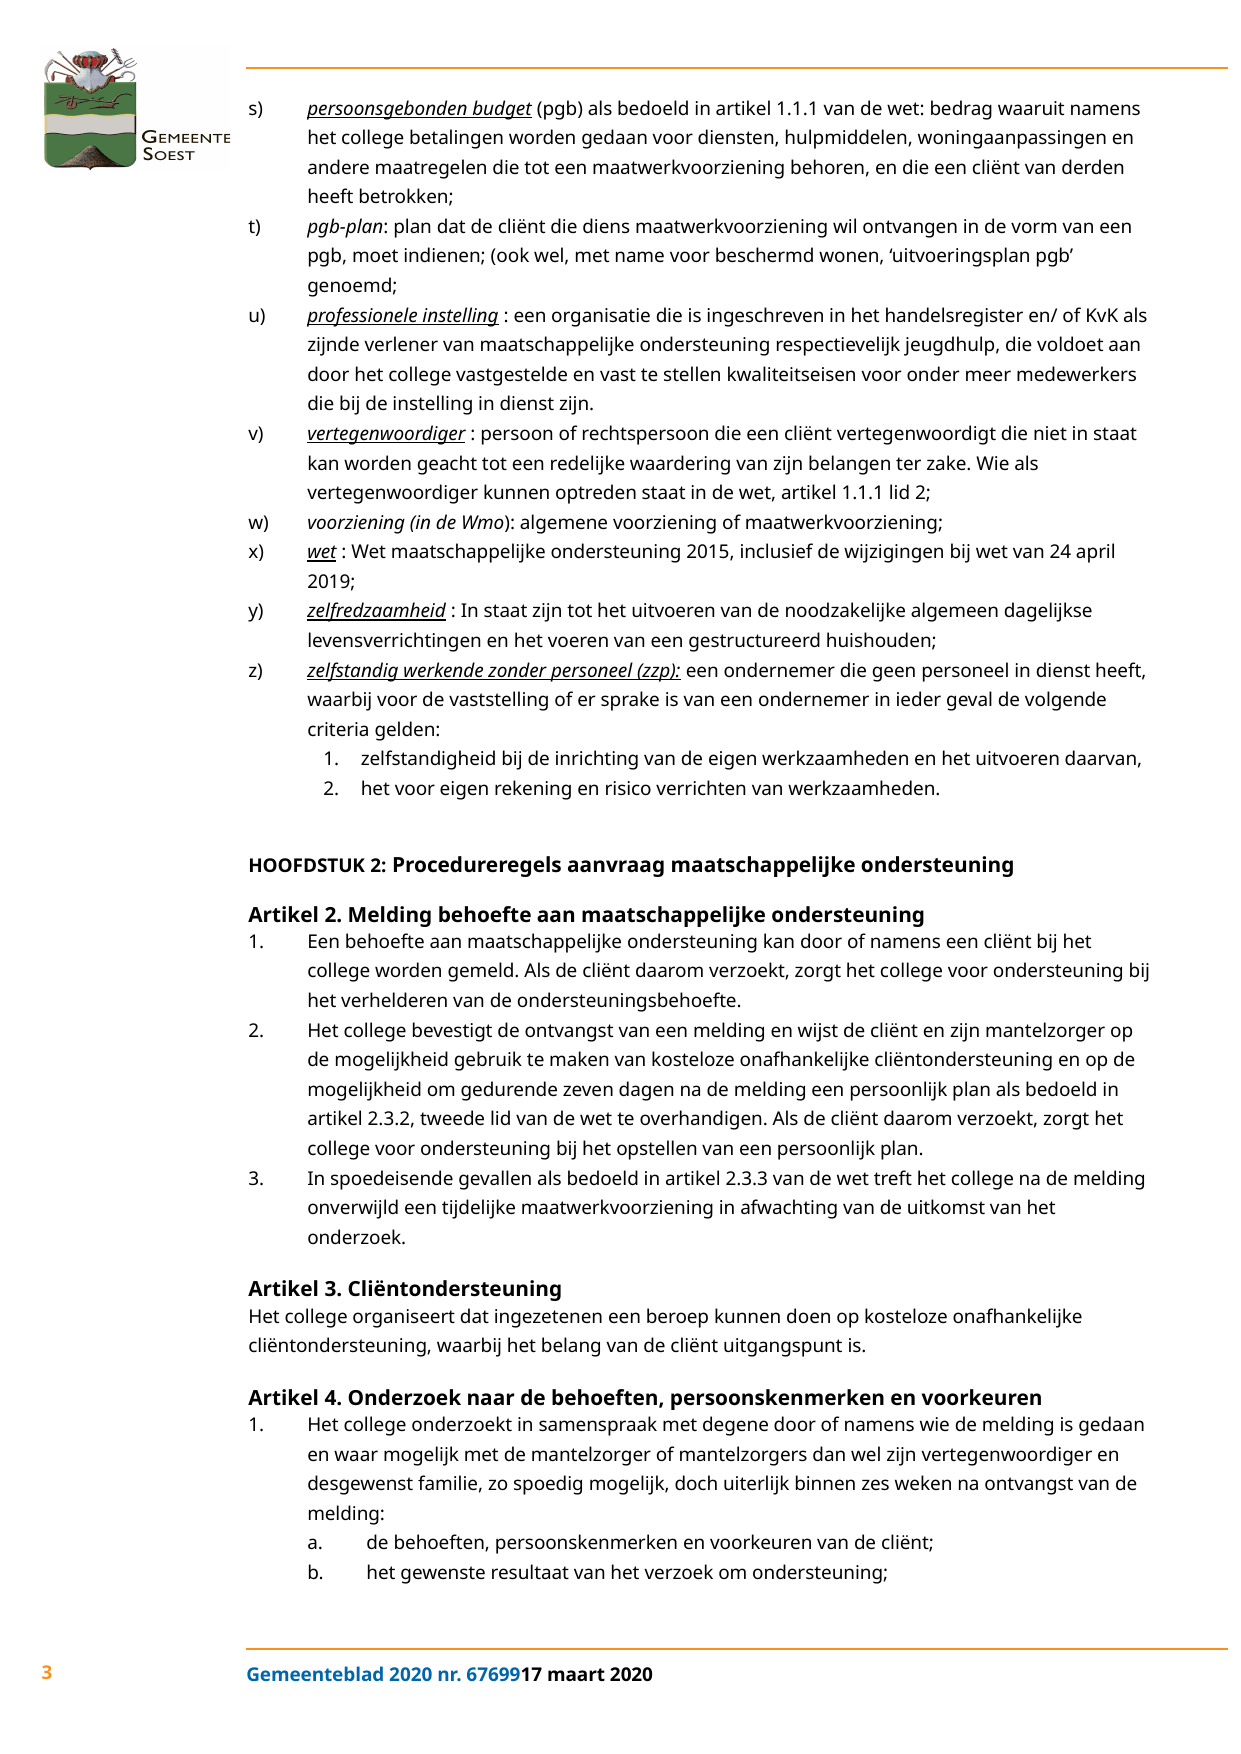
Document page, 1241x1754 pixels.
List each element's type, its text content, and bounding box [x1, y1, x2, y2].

list vertegenwoordiger : persoon of rechtspersoon die een cliënt vertegenwoordigt die niet in staat kan worden geacht tot een redelijke waardering van zijn belangen ter zake. Wie als vertegenwoordiger kunnen optreden staat in de wet, artikel 1.1.1 lid 2; [248, 420, 1152, 505]
list zelfstandig werkende zonder personeel (zzp): een ondernemer die geen personeel in dienst heeft, waarbij voor de vaststelling of er sprake is van een ondernemer in ieder geval de volgende criteria gelden: [248, 657, 1152, 742]
list zelfstandigheid bij de inrichting van de eigen werkzaamheden en het uitvoeren daarvan, [323, 746, 1152, 771]
text Het college organiseert dat ingezetenen een beroep kunnen doen op kosteloze onafhankelijke cliëntondersteuning, waarbij het belang van de cliënt uitgangspunt is. [248, 1303, 1152, 1358]
list wet : Wet maatschappelijke ondersteuning 2015, inclusief de wijzigingen bij wet van 24 april 2019; [248, 538, 1152, 594]
list Een behoefte aan maatschappelijke ondersteuning kan door of namens een cliënt bij het college worden gemeld. Als de cliënt daarom verzoekt, zorgt het college voor ondersteuning bij het verhelderen van de ondersteuningsbehoefte. [248, 928, 1152, 1013]
list In spoedeisende gevallen als bedoeld in artikel 2.3.3 van de wet treft het college na de melding onverwijld een tijdelijke maatwerkvoorziening in afwachting van de uitkomst van het onderzoek. [248, 1165, 1152, 1250]
list zelfredzaamheid : In staat zijn tot het uitvoeren van de noodzakelijke algemeen dagelijkse levensverrichtingen en het voeren van een gestructureerd huishouden; [248, 598, 1152, 653]
list de behoeften, persoonskenmerken en voorkeuren van de cliënt; [307, 1529, 1152, 1555]
picture [41, 47, 231, 172]
text Artikel 2. Melding behoefte aan maatschappelijke ondersteuning [248, 900, 1152, 928]
text Artikel 4. Onderzoek naar de behoeften, persoonskenmerken en voorkeuren [248, 1383, 1152, 1411]
list pgb-plan: plan dat de cliënt die diens maatwerkvoorziening wil ontvangen in de vorm van een pgb, moet indienen; (ook wel, met name voor beschermd wonen, ‘uitvoeringsplan pgb’ genoemd; [248, 213, 1152, 298]
list persoonsgebonden budget (pgb) als bedoeld in artikel 1.1.1 van de wet: bedrag waaruit namens het college betalingen worden gedaan voor diensten, hulpmiddelen, woningaanpassingen en andere maatregelen die tot een maatwerkvoorziening behoren, en die een cliënt van derden heeft betrokken; [248, 95, 1152, 209]
list Het college onderzoekt in samenspraak met degene door of namens wie de melding is gedaan en waar mogelijk met de mantelzorger of mantelzorgers dan wel zijn vertegenwoordiger en desgewenst familie, zo spoedig mogelijk, doch uiterlijk binnen zes weken na ontvangst van de melding: [248, 1411, 1152, 1526]
list Het college bevestigt de ontvangst van een melding en wijst de cliënt en zijn mantelzorger op de mogelijkheid gebruik te maken van kosteloze onafhankelijke cliëntondersteuning en op de mogelijkheid om gedurende zeven dagen na de melding een persoonlijk plan als bedoeld in artikel 2.3.2, tweede lid van de wet te overhandigen. Als de cliënt daarom verzoekt, zorgt het college voor ondersteuning bij het opstellen van een persoonlijk plan. [248, 1017, 1152, 1161]
list voorziening (in de Wmo): algemene voorziening of maatwerkvoorziening; [248, 509, 1152, 535]
list professionele instelling : een organisatie die is ingeschreven in het handelsregister en/ of KvK als zijnde verlener van maatschappelijke ondersteuning respectievelijk jeugdhulp, die voldoet aan door het college vastgestelde en vast te stellen kwaliteitseisen voor onder meer medewerkers die bij de instelling in dienst zijn. [248, 302, 1152, 416]
list het voor eigen rekening en risico verrichten van werkzaamheden. [323, 775, 1152, 801]
list het gewenste resultaat van het verzoek om ondersteuning; [307, 1559, 1152, 1585]
text HOOFDSTUK 2: Procedureregels aanvraag maatschappelijke ondersteuning [248, 850, 1152, 879]
text Artikel 3. Cliëntondersteuning [248, 1274, 1152, 1303]
